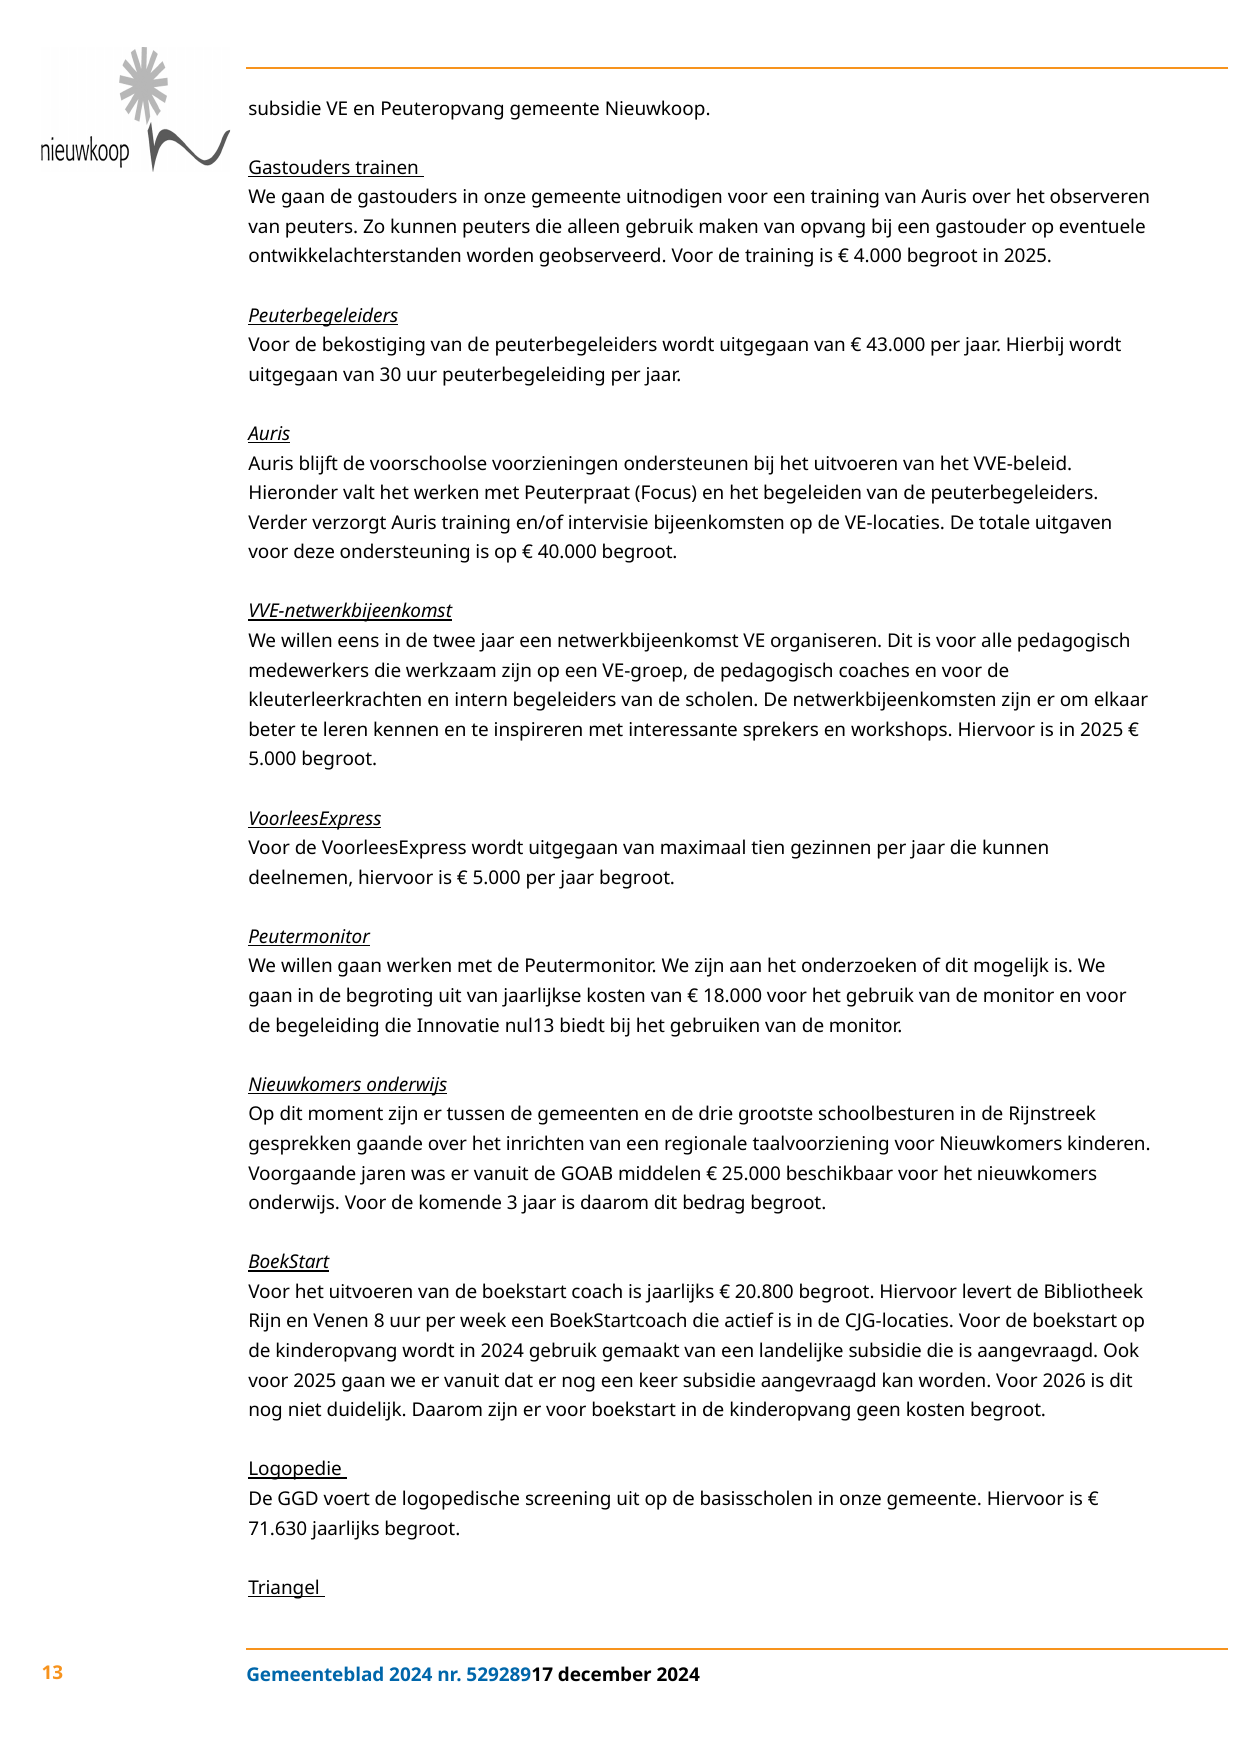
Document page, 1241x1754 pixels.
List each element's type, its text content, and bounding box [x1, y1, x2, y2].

text Gastouders trainen [248, 154, 1152, 180]
text We willen gaan werken met de Peutermonitor. We zijn aan het onderzoeken of dit mogelijk is. We gaan in de begroting uit van jaarlijkse kosten van € 18.000 voor het gebruik van de monitor en voor de begeleiding die Innovatie nul13 biedt bij het gebruiken van de monitor. [248, 953, 1152, 1038]
text Voor de VoorleesExpress wordt uitgegaan van maximaal tien gezinnen per jaar die kunnen deelnemen, hiervoor is € 5.000 per jaar begroot. [248, 834, 1152, 890]
text VVE-netwerkbijeenkomst [248, 598, 1152, 623]
picture [41, 47, 231, 172]
text Nieuwkomers onderwijs [248, 1071, 1152, 1097]
text VoorleesExpress [248, 805, 1152, 831]
text Op dit moment zijn er tussen de gemeenten en de drie grootste schoolbesturen in de Rijnstreek gesprekken gaande over het inrichten van een regionale taalvoorziening voor Nieuwkomers kinderen. Voorgaande jaren was er vanuit de GOAB middelen € 25.000 beschikbaar voor het nieuwkomers onderwijs. Voor de komende 3 jaar is daarom dit bedrag begroot. [248, 1101, 1152, 1215]
text subsidie VE en Peuteropvang gemeente Nieuwkoop. [248, 95, 1152, 121]
text Triangel [248, 1574, 1152, 1600]
text We gaan de gastouders in onze gemeente uitnodigen voor een training van Auris over het observeren van peuters. Zo kunnen peuters die alleen gebruik maken van opvang bij een gastouder op eventuele ontwikkelachterstanden worden geobserveerd. Voor de training is € 4.000 begroot in 2025. [248, 183, 1152, 268]
text BoekStart [248, 1248, 1152, 1274]
text Voor de bekostiging van de peuterbegeleiders wordt uitgegaan van € 43.000 per jaar. Hierbij wordt uitgegaan van 30 uur peuterbegeleiding per jaar. [248, 331, 1152, 387]
text De GGD voert de logopedische screening uit op de basisscholen in onze gemeente. Hiervoor is € 71.630 jaarlijks begroot. [248, 1485, 1152, 1541]
text Peutermonitor [248, 923, 1152, 949]
text We willen eens in de twee jaar een netwerkbijeenkomst VE organiseren. Dit is voor alle pedagogisch medewerkers die werkzaam zijn op een VE-groep, de pedagogisch coaches en voor de kleuterleerkrachten en intern begeleiders van de scholen. De netwerkbijeenkomsten zijn er om elkaar beter te leren kennen en te inspireren met interessante sprekers en workshops. Hiervoor is in 2025 € 5.000 begroot. [248, 627, 1152, 771]
text Auris blijft de voorschoolse voorzieningen ondersteunen bij het uitvoeren van het VVE-beleid. Hieronder valt het werken met Peuterpraat (Focus) en het begeleiden van de peuterbegeleiders. Verder verzorgt Auris training en/of intervisie bijeenkomsten op de VE-locaties. De totale uitgaven voor deze ondersteuning is op € 40.000 begroot. [248, 450, 1152, 564]
text Logopedie [248, 1456, 1152, 1481]
text Voor het uitvoeren van de boekstart coach is jaarlijks € 20.800 begroot. Hiervoor levert de Bibliotheek Rijn en Venen 8 uur per week een BoekStartcoach die actief is in de CJG-locaties. Voor de boekstart op de kinderopvang wordt in 2024 gebruik gemaakt van een landelijke subsidie die is aangevraagd. Ook voor 2025 gaan we er vanuit dat er nog een keer subsidie aangevraagd kan worden. Voor 2026 is dit nog niet duidelijk. Daarom zijn er voor boekstart in de kinderopvang geen kosten begroot. [248, 1278, 1152, 1422]
text Auris [248, 420, 1152, 446]
text Peuterbegeleiders [248, 302, 1152, 328]
